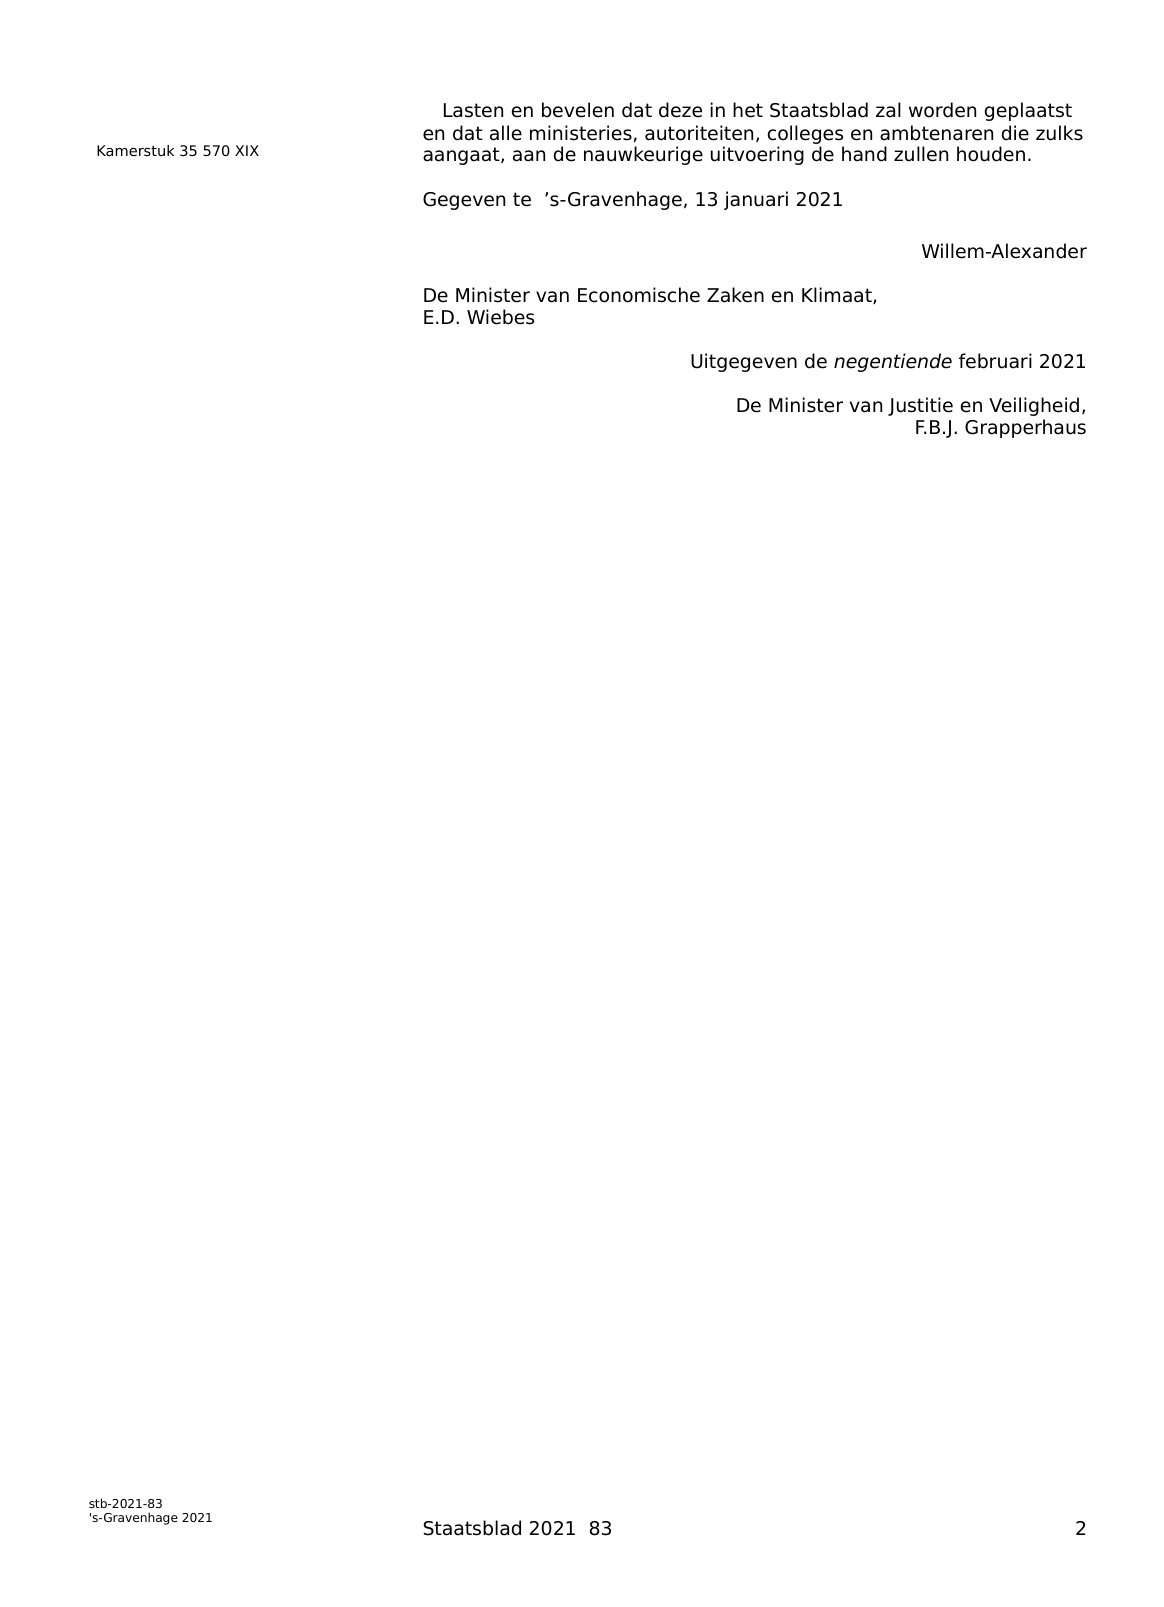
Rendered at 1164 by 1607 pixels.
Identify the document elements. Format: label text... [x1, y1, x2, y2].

text De Minister van Justitie en Veiligheid, F.B.J. Grapperhaus [422, 395, 1087, 439]
text Willem-Alexander [422, 241, 1087, 262]
text Uitgegeven de negentiende februari 2021 [422, 351, 1087, 373]
text De Minister van Economische Zaken en Klimaat, E.D. Wiebes [422, 285, 1087, 329]
text stb-2021-83 [88, 1497, 323, 1511]
text Lasten en bevelen dat deze in het Staatsblad zal worden geplaatst en dat alle ministeries, autoriteiten, colleges en ambtenaren die zulks aangaat, aan de nauwkeurige uitvoering de hand zullen houden. [422, 100, 1087, 166]
text Gegeven te ’s-Gravenhage, 13 januari 2021 [422, 188, 1087, 211]
text 's-Gravenhage 2021 [88, 1511, 323, 1525]
text Kamerstuk 35 570 XIX [77, 143, 396, 160]
